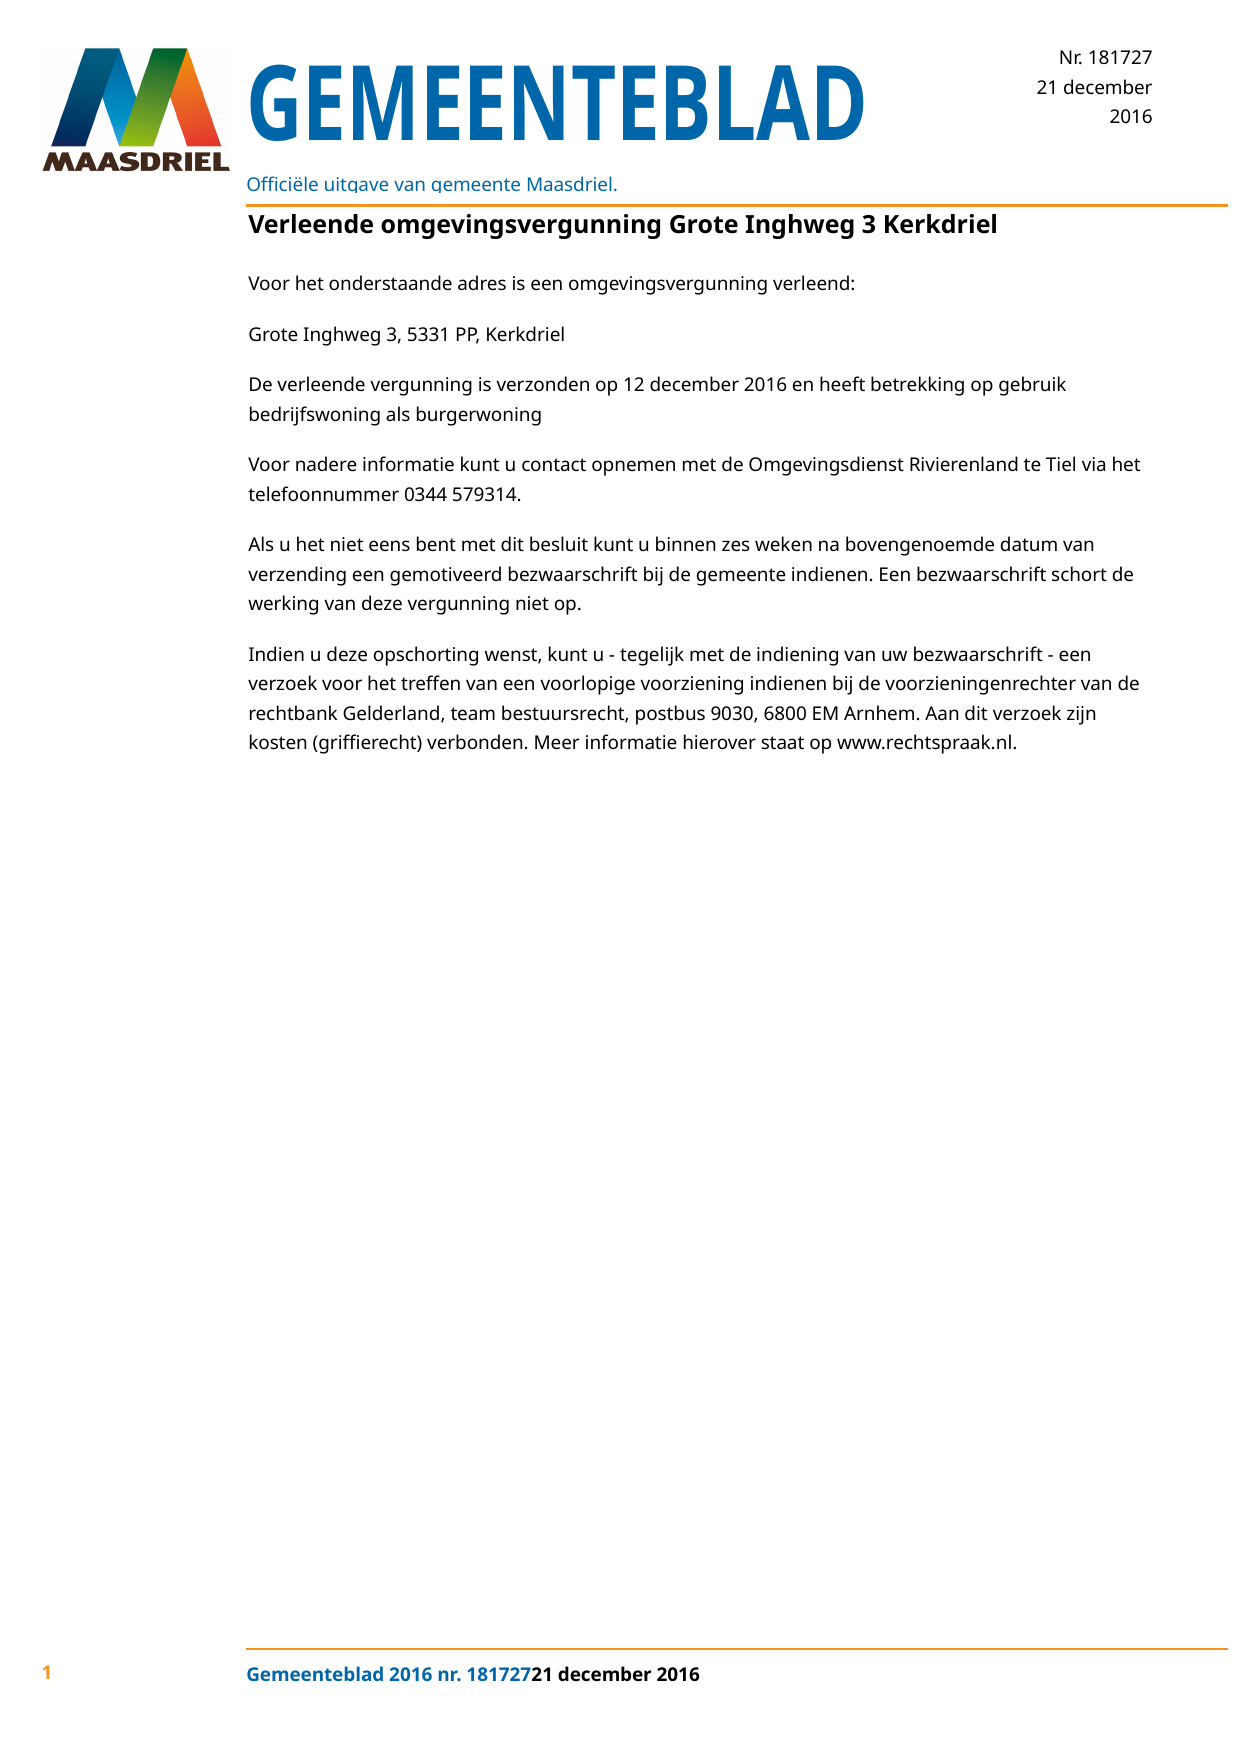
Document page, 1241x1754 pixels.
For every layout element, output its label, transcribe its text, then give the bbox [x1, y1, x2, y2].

text Voor het onderstaande adres is een omgevingsvergunning verleend: [248, 270, 1152, 296]
text Voor nadere informatie kunt u contact opnemen met de Omgevingsdienst Rivierenland te Tiel via het telefoonnummer 0344 579314. [248, 451, 1152, 506]
text De verleende vergunning is verzonden op 12 december 2016 en heeft betrekking op gebruik bedrijfswoning als burgerwoning [248, 371, 1152, 426]
text Grote Inghweg 3, 5331 PP, Kerkdriel [248, 321, 1152, 346]
text Verleende omgevingsvergunning Grote Inghweg 3 Kerkdriel [248, 207, 1152, 241]
text Als u het niet eens bent met dit besluit kunt u binnen zes weken na bovengenoemde datum van verzending een gemotiveerd bezwaarschrift bij de gemeente indienen. Een bezwaarschrift schort de werking van deze vergunning niet op. [248, 531, 1152, 616]
text Indien u deze opschorting wenst, kunt u - tegelijk met de indiening van uw bezwaarschrift - een verzoek voor het treffen van een voorlopige voorziening indienen bij de voorzieningenrechter van de rechtbank Gelderland, team bestuursrecht, postbus 9030, 6800 EM Arnhem. Aan dit verzoek zijn kosten (griffierecht) verbonden. Meer informatie hierover staat op www.rechtspraak.nl. [248, 641, 1152, 755]
picture [41, 47, 231, 172]
